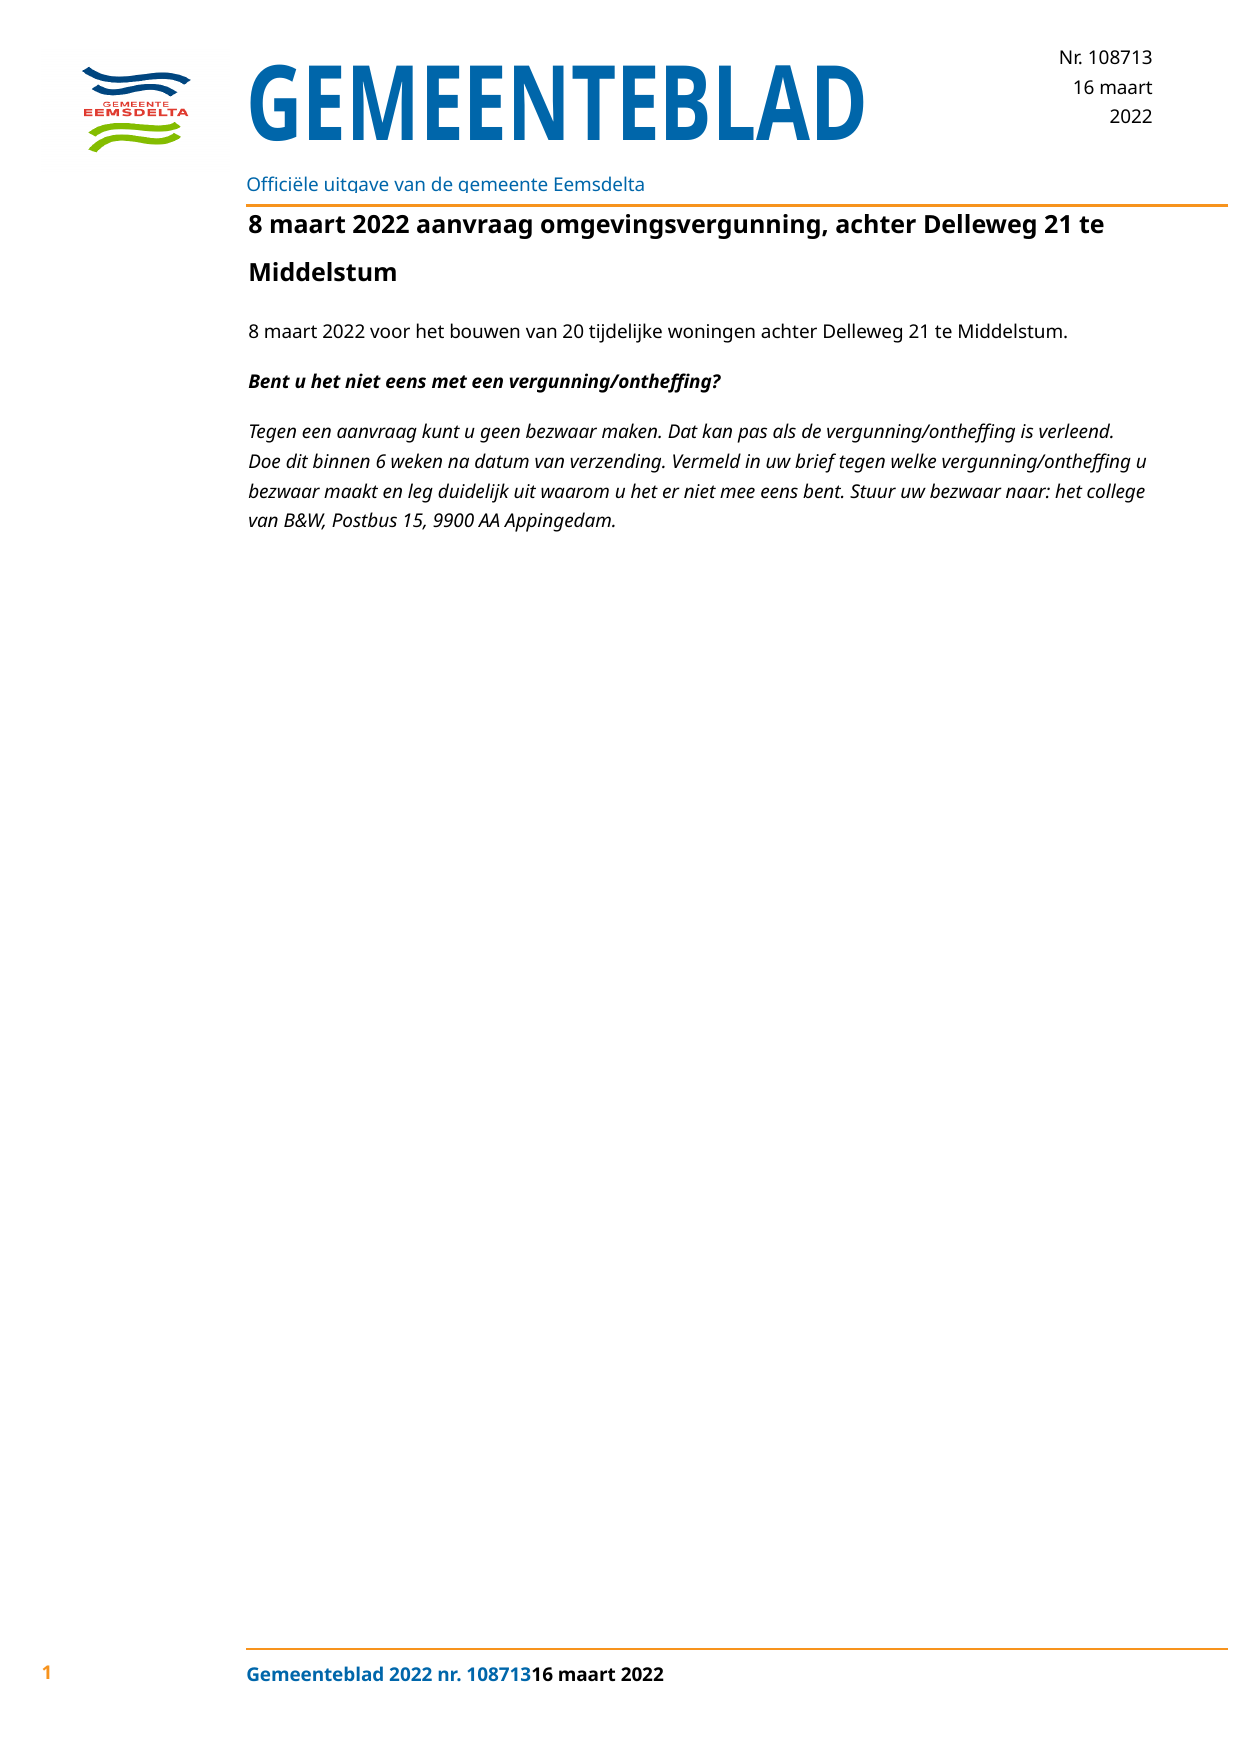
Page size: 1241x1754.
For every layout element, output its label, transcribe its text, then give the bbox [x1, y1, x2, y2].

text 8 maart 2022 aanvraag omgevingsvergunning, achter Delleweg 21 te Middelstum [248, 207, 1152, 288]
picture [41, 47, 231, 172]
text Tegen een aanvraag kunt u geen bezwaar maken. Dat kan pas als de vergunning/ontheffing is verleend. Doe dit binnen 6 weken na datum van verzending. Vermeld in uw brief tegen welke vergunning/ontheffing u bezwaar maakt en leg duidelijk uit waarom u het er niet mee eens bent. Stuur uw bezwaar naar: het college van B&W, Postbus 15, 9900 AA Appingedam. [248, 419, 1152, 533]
text Bent u het niet eens met een vergunning/ontheffing? [248, 368, 1152, 394]
text 8 maart 2022 voor het bouwen van 20 tijdelijke woningen achter Delleweg 21 te Middelstum. [248, 318, 1152, 344]
